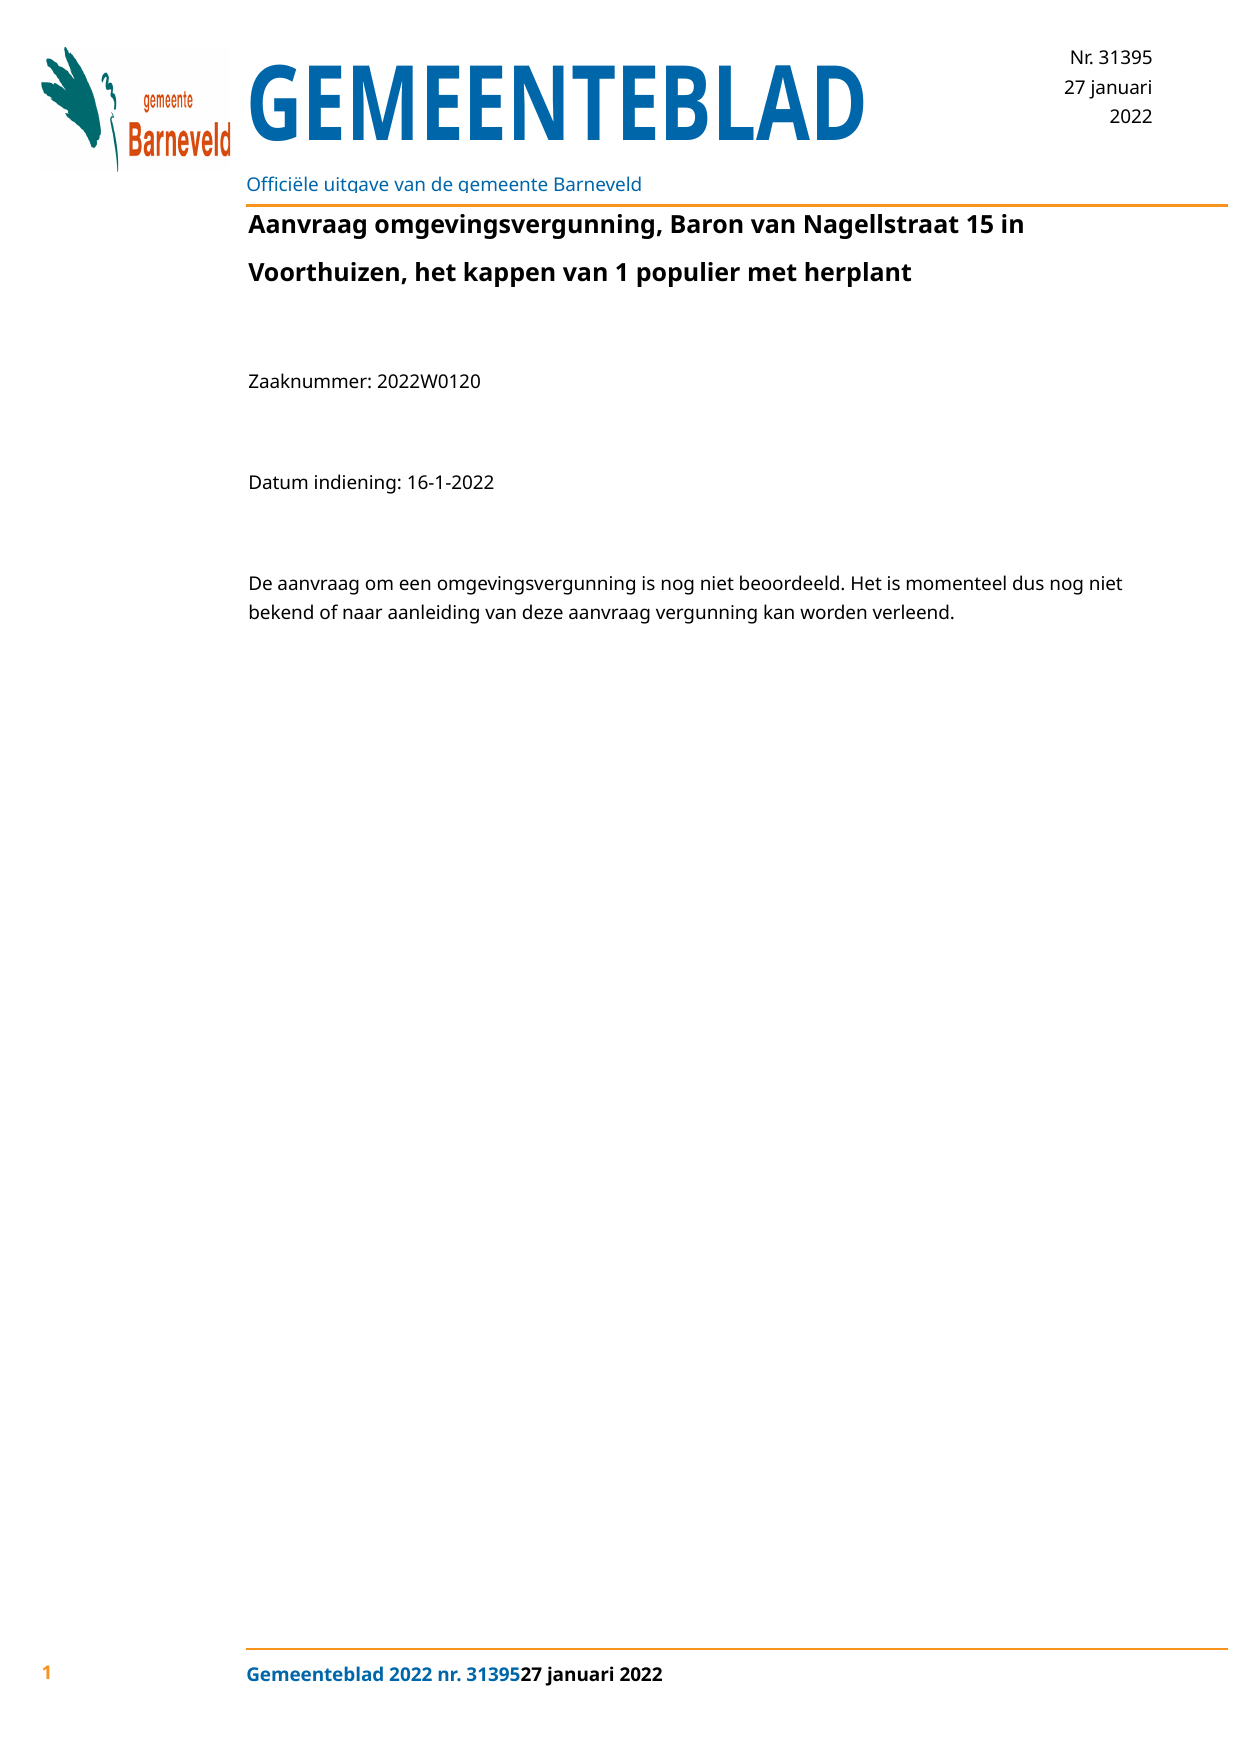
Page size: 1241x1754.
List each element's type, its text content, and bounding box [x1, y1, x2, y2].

text De aanvraag om een omgevingsvergunning is nog niet beoordeeld. Het is momenteel dus nog niet bekend of naar aanleiding van deze aanvraag vergunning kan worden verleend. [248, 570, 1152, 625]
text Datum indiening: 16-1-2022 [248, 469, 1152, 495]
text Zaaknummer: 2022W0120 [248, 368, 1152, 394]
picture [41, 47, 231, 172]
text Aanvraag omgevingsvergunning, Baron van Nagellstraat 15 in Voorthuizen, het kappen van 1 populier met herplant [248, 207, 1152, 288]
